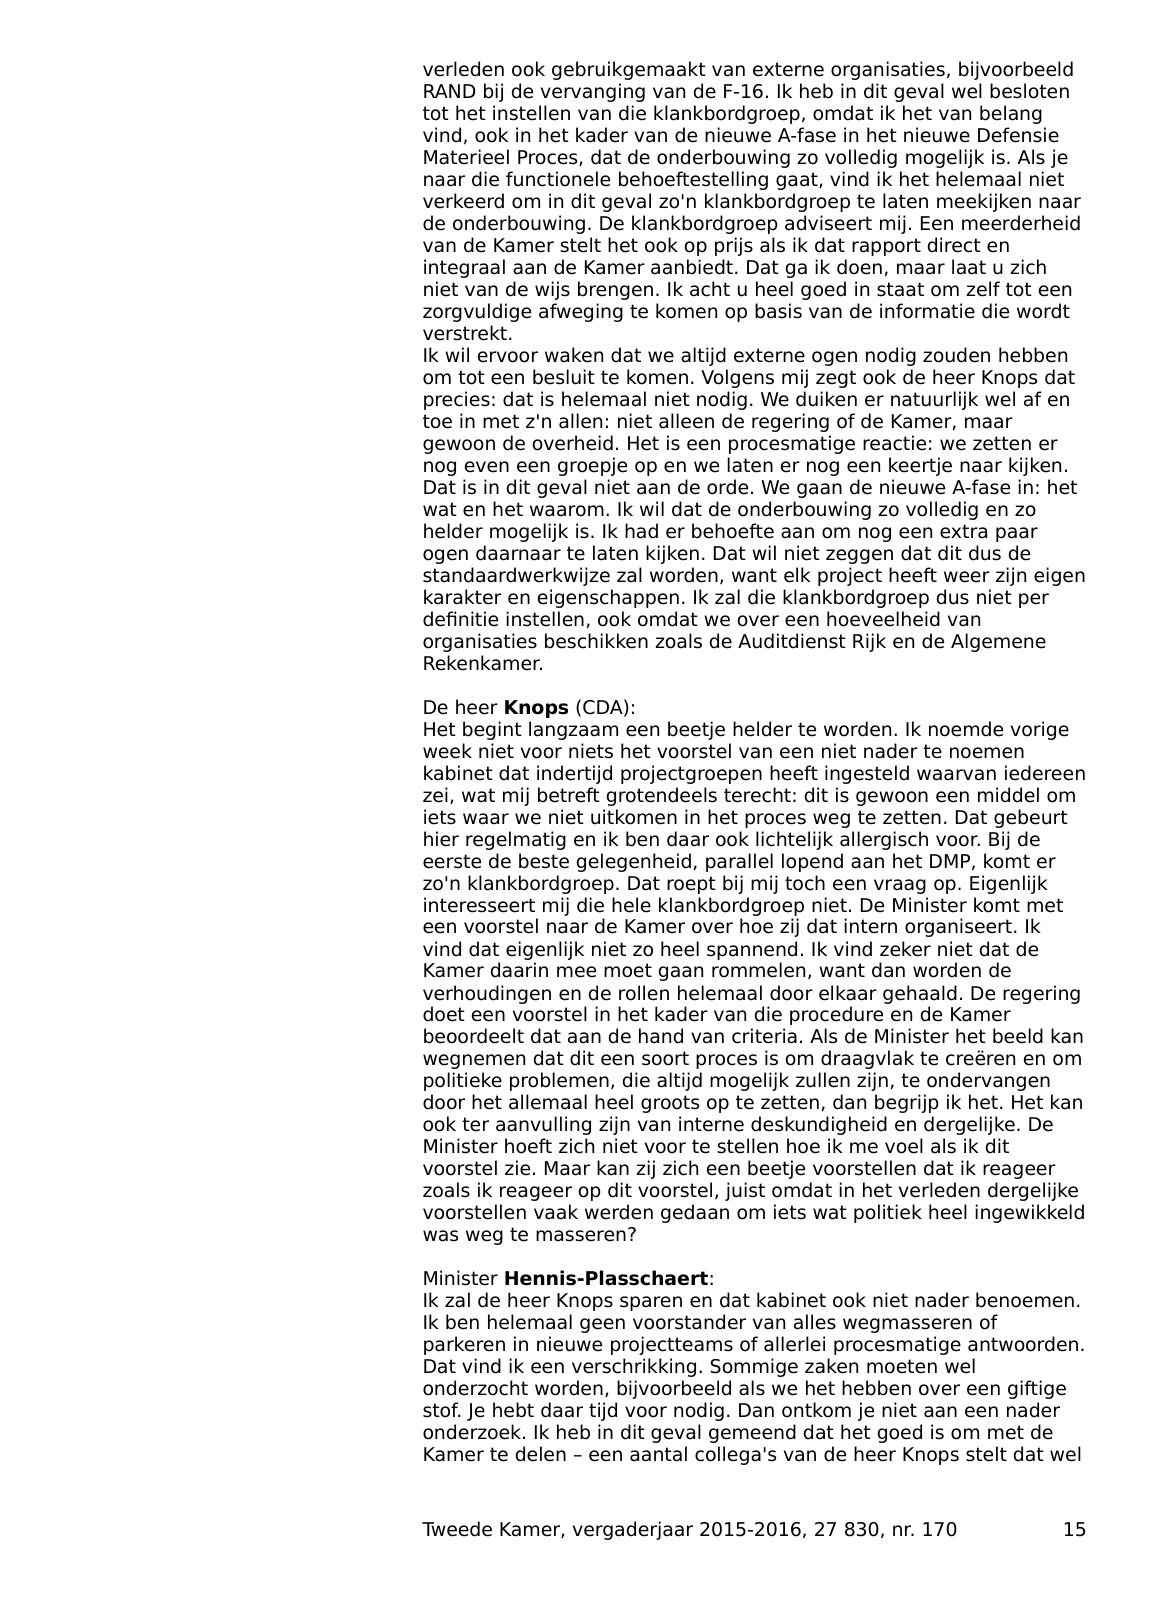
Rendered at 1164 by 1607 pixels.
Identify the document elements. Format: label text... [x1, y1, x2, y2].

text Minister Hennis-Plasschaert: [422, 1268, 1087, 1290]
text Ik wil ervoor waken dat we altijd externe ogen nodig zouden hebben om tot een besluit te komen. Volgens mij zegt ook de heer Knops dat precies: dat is helemaal niet nodig. We duiken er natuurlijk wel af en toe in met z'n allen: niet alleen de regering of de Kamer, maar gewoon de overheid. Het is een procesmatige reactie: we zetten er nog even een groepje op en we laten er nog een keertje naar kijken. Dat is in dit geval niet aan de orde. We gaan de nieuwe A-fase in: het wat en het waarom. Ik wil dat de onderbouwing zo volledig en zo helder mogelijk is. Ik had er behoefte aan om nog een extra paar ogen daarnaar te laten kijken. Dat wil niet zeggen dat dit dus de standaardwerkwijze zal worden, want elk project heeft weer zijn eigen karakter en eigenschappen. Ik zal die klankbordgroep dus niet per definitie instellen, ook omdat we over een hoeveelheid van organisaties beschikken zoals de Auditdienst Rijk en de Algemene Rekenkamer. [422, 345, 1087, 674]
text Ik zal de heer Knops sparen en dat kabinet ook niet nader benoemen. Ik ben helemaal geen voorstander van alles wegmasseren of parkeren in nieuwe projectteams of allerlei procesmatige antwoorden. Dat vind ik een verschrikking. Sommige zaken moeten wel onderzocht worden, bijvoorbeeld als we het hebben over een giftige stof. Je hebt daar tijd voor nodig. Dan ontkom je niet aan een nader onderzoek. Ik heb in dit geval gemeend dat het goed is om met de Kamer te delen – een aantal collega's van de heer Knops stelt dat wel [422, 1290, 1087, 1466]
text Het begint langzaam een beetje helder te worden. Ik noemde vorige week niet voor niets het voorstel van een niet nader te noemen kabinet dat indertijd projectgroepen heeft ingesteld waarvan iedereen zei, wat mij betreft grotendeels terecht: dit is gewoon een middel om iets waar we niet uitkomen in het proces weg te zetten. Dat gebeurt hier regelmatig en ik ben daar ook lichtelijk allergisch voor. Bij de eerste de beste gelegenheid, parallel lopend aan het DMP, komt er zo'n klankbordgroep. Dat roept bij mij toch een vraag op. Eigenlijk interesseert mij die hele klankbordgroep niet. De Minister komt met een voorstel naar de Kamer over hoe zij dat intern organiseert. Ik vind dat eigenlijk niet zo heel spannend. Ik vind zeker niet dat de Kamer daarin mee moet gaan rommelen, want dan worden de verhoudingen en de rollen helemaal door elkaar gehaald. De regering doet een voorstel in het kader van die procedure en de Kamer beoordeelt dat aan de hand van criteria. Als de Minister het beeld kan wegnemen dat dit een soort proces is om draagvlak te creëren en om politieke problemen, die altijd mogelijk zullen zijn, te ondervangen door het allemaal heel groots op te zetten, dan begrijp ik het. Het kan ook ter aanvulling zijn van interne deskundigheid en dergelijke. De Minister hoeft zich niet voor te stellen hoe ik me voel als ik dit voorstel zie. Maar kan zij zich een beetje voorstellen dat ik reageer zoals ik reageer op dit voorstel, juist omdat in het verleden dergelijke voorstellen vaak werden gedaan om iets wat politiek heel ingewikkeld was weg te masseren? [422, 719, 1087, 1246]
text verleden ook gebruikgemaakt van externe organisaties, bijvoorbeeld RAND bij de vervanging van de F-16. Ik heb in dit geval wel besloten tot het instellen van die klankbordgroep, omdat ik het van belang vind, ook in het kader van de nieuwe A-fase in het nieuwe Defensie Materieel Proces, dat de onderbouwing zo volledig mogelijk is. Als je naar die functionele behoeftestelling gaat, vind ik het helemaal niet verkeerd om in dit geval zo'n klankbordgroep te laten meekijken naar de onderbouwing. De klankbordgroep adviseert mij. Een meerderheid van de Kamer stelt het ook op prijs als ik dat rapport direct en integraal aan de Kamer aanbiedt. Dat ga ik doen, maar laat u zich niet van de wijs brengen. Ik acht u heel goed in staat om zelf tot een zorgvuldige afweging te komen op basis van de informatie die wordt verstrekt. [422, 59, 1087, 345]
text De heer Knops (CDA): [422, 697, 1087, 719]
